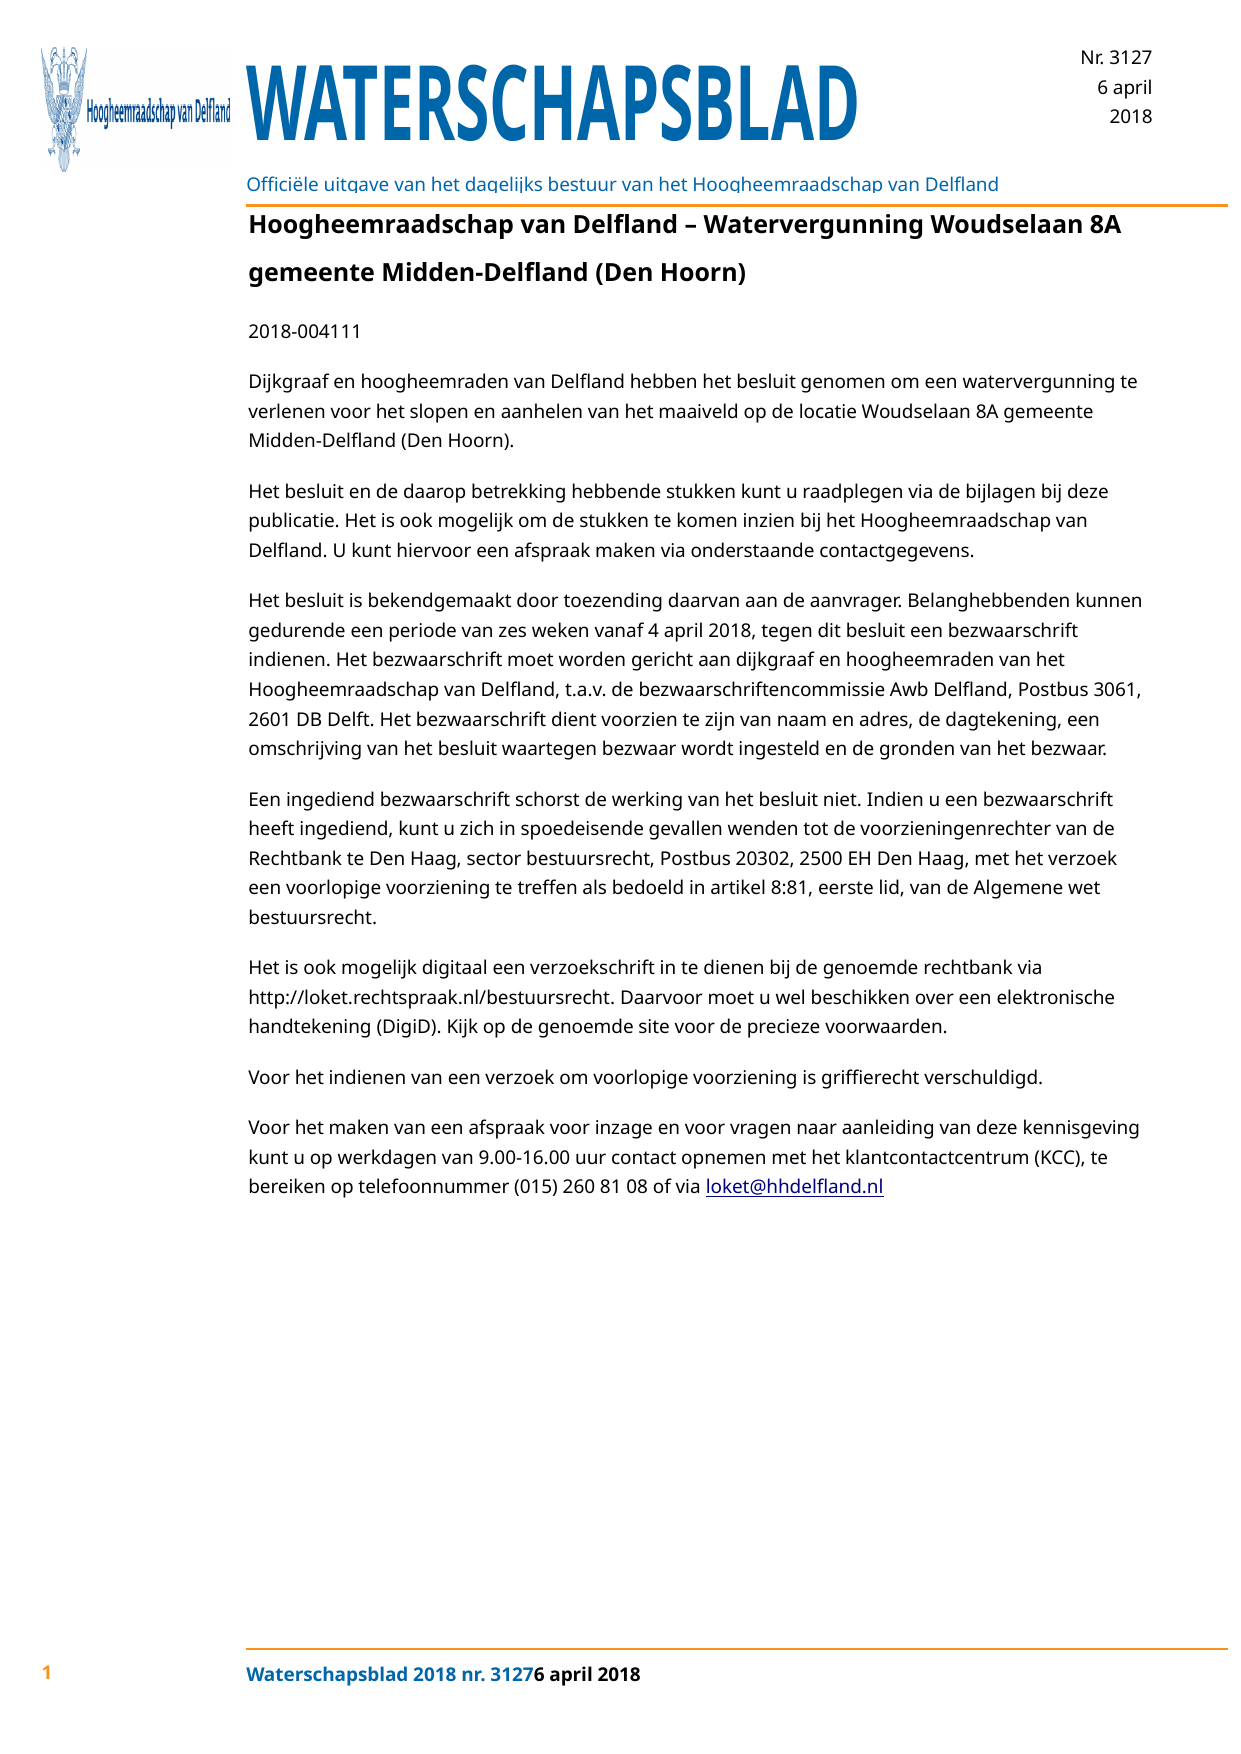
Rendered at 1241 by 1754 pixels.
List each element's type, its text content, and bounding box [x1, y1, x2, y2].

text Een ingediend bezwaarschrift schorst de werking van het besluit niet. Indien u een bezwaarschrift heeft ingediend, kunt u zich in spoedeisende gevallen wenden tot de voorzieningenrechter van de Rechtbank te Den Haag, sector bestuursrecht, Postbus 20302, 2500 EH Den Haag, met het verzoek een voorlopige voorziening te treffen als bedoeld in artikel 8:81, eerste lid, van de Algemene wet bestuursrecht. [248, 786, 1152, 930]
text Voor het maken van een afspraak voor inzage en voor vragen naar aanleiding van deze kennisgeving kunt u op werkdagen van 9.00-16.00 uur contact opnemen met het klantcontactcentrum (KCC), te bereiken op telefoonnummer (015) 260 81 08 of via loket@hhdelfland.nl [248, 1114, 1152, 1199]
text Het is ook mogelijk digitaal een verzoekschrift in te dienen bij de genoemde rechtbank via http://loket.rechtspraak.nl/bestuursrecht. Daarvoor moet u wel beschikken over een elektronische handtekening (DigiD). Kijk op de genoemde site voor de precieze voorwaarden. [248, 954, 1152, 1039]
picture [41, 47, 231, 172]
text 2018-004111 [248, 318, 1152, 344]
text Het besluit is bekendgemaakt door toezending daarvan aan de aanvrager. Belanghebbenden kunnen gedurende een periode van zes weken vanaf 4 april 2018, tegen dit besluit een bezwaarschrift indienen. Het bezwaarschrift moet worden gericht aan dijkgraaf en hoogheemraden van het Hoogheemraadschap van Delfland, t.a.v. de bezwaarschriftencommissie Awb Delfland, Postbus 3061, 2601 DB Delft. Het bezwaarschrift dient voorzien te zijn van naam en adres, de dagtekening, een omschrijving van het besluit waartegen bezwaar wordt ingesteld en de gronden van het bezwaar. [248, 587, 1152, 761]
text Dijkgraaf en hoogheemraden van Delfland hebben het besluit genomen om een watervergunning te verlenen voor het slopen en aanhelen van het maaiveld op de locatie Woudselaan 8A gemeente Midden-Delfland (Den Hoorn). [248, 368, 1152, 453]
text Het besluit en de daarop betrekking hebbende stukken kunt u raadplegen via de bijlagen bij deze publicatie. Het is ook mogelijk om de stukken te komen inzien bij het Hoogheemraadschap van Delfland. U kunt hiervoor een afspraak maken via onderstaande contactgegevens. [248, 478, 1152, 563]
text Hoogheemraadschap van Delfland – Watervergunning Woudselaan 8A gemeente Midden-Delfland (Den Hoorn) [248, 207, 1152, 288]
text Voor het indienen van een verzoek om voorlopige voorziening is griffierecht verschuldigd. [248, 1064, 1152, 1090]
